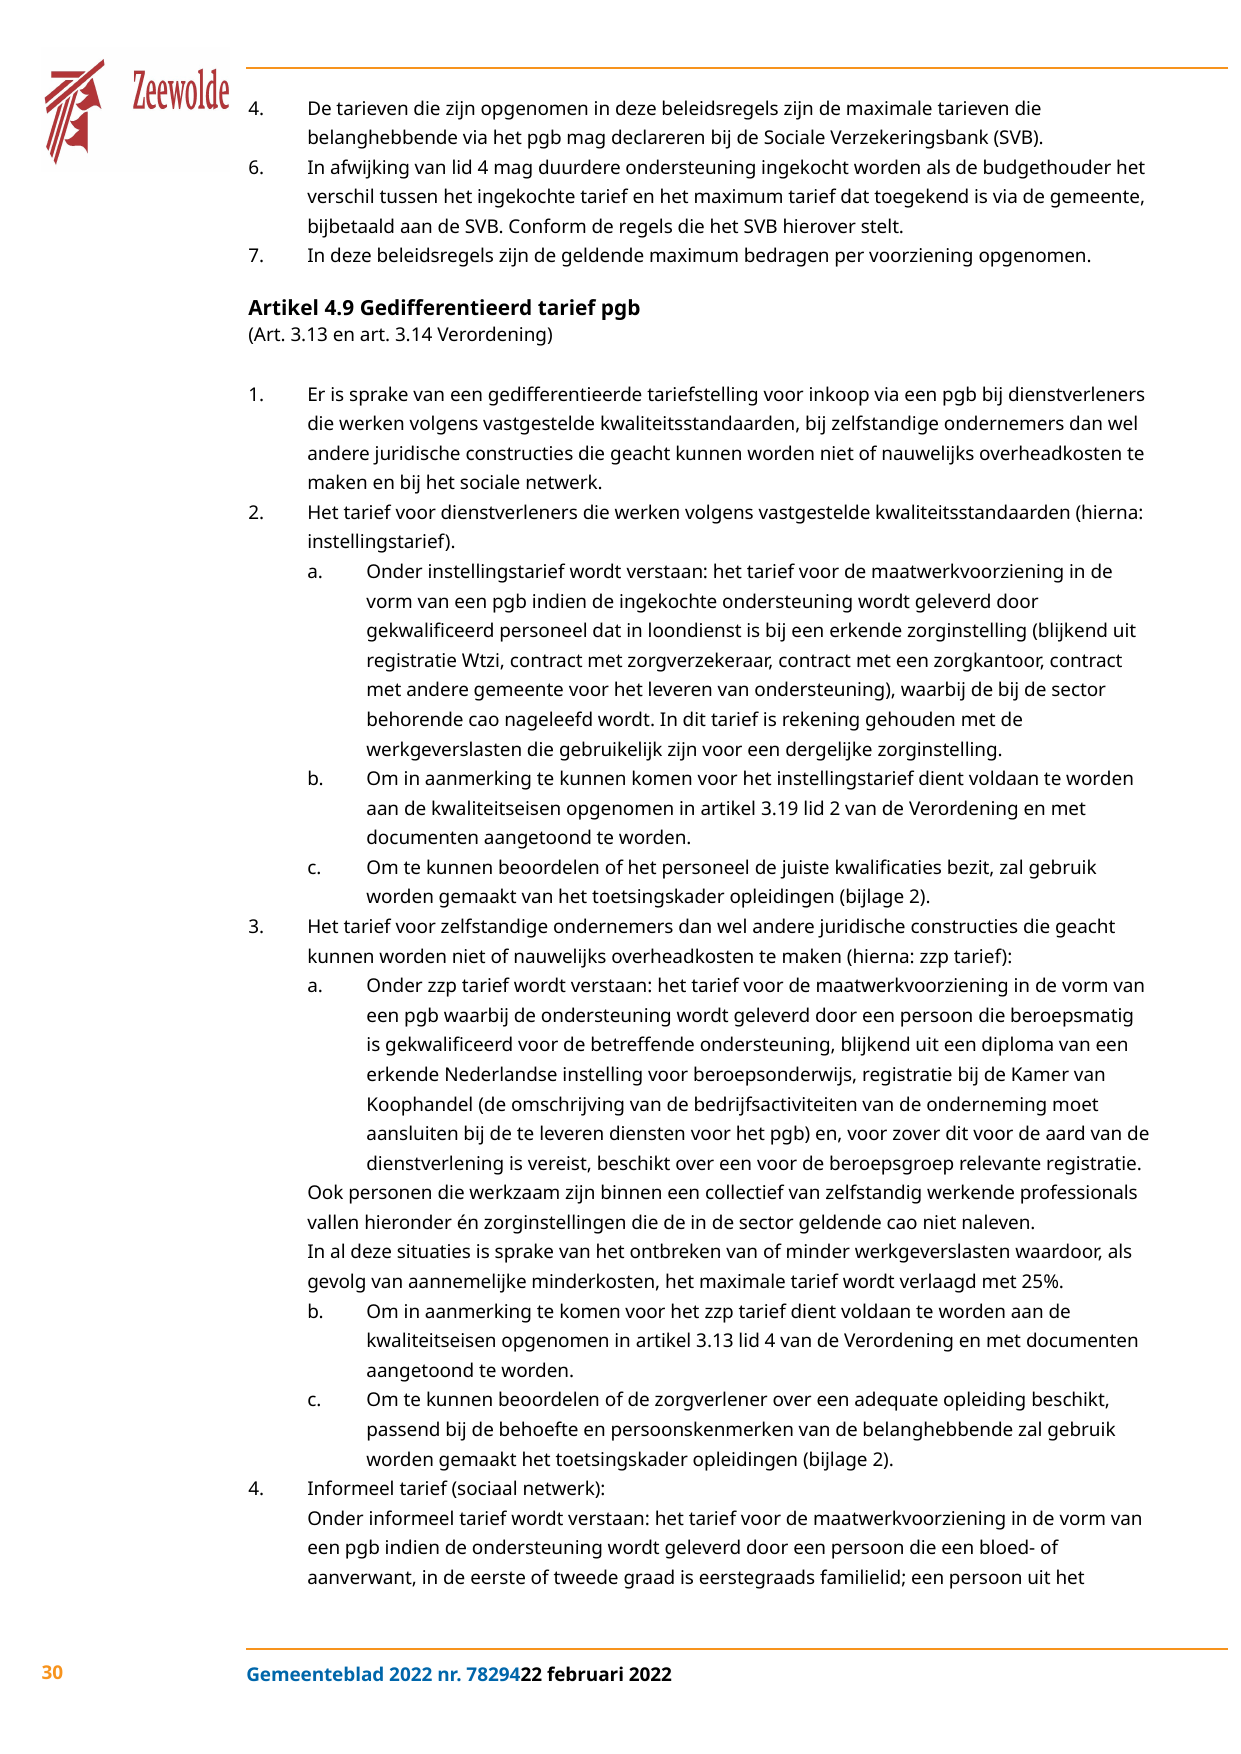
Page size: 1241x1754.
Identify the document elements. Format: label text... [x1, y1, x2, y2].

text (Art. 3.13 en art. 3.14 Verordening) [248, 322, 1152, 347]
list Informeel tarief (sociaal netwerk): [248, 1475, 1152, 1501]
list De tarieven die zijn opgenomen in deze beleidsregels zijn de maximale tarieven die belanghebbende via het pgb mag declareren bij de Sociale Verzekeringsbank (SVB). [248, 95, 1152, 150]
list In afwijking van lid 4 mag duurdere ondersteuning ingekocht worden als de budgethouder het verschil tussen het ingekochte tarief en het maximum tarief dat toegekend is via de gemeente, bijbetaald aan de SVB. Conform de regels die het SVB hierover stelt. [248, 154, 1152, 239]
list Onder zzp tarief wordt verstaan: het tarief voor de maatwerkvoorziening in de vorm van een pgb waarbij de ondersteuning wordt geleverd door een persoon die beroepsmatig is gekwalificeerd voor de betreffende ondersteuning, blijkend uit een diploma van een erkende Nederlandse instelling voor beroepsonderwijs, registratie bij de Kamer van Koophandel (de omschrijving van de bedrijfsactiviteiten van de onderneming moet aansluiten bij de te leveren diensten voor het pgb) en, voor zover dit voor de aard van de dienstverlening is vereist, beschikt over een voor de beroepsgroep relevante registratie. [307, 972, 1152, 1176]
text Artikel 4.9 Gedifferentieerd tarief pgb [248, 293, 1152, 322]
list In deze beleidsregels zijn de geldende maximum bedragen per voorziening opgenomen. [248, 243, 1152, 268]
list In al deze situaties is sprake van het ontbreken van of minder werkgeverslasten waardoor, als gevolg van aannemelijke minderkosten, het maximale tarief wordt verlaagd met 25%. [248, 1239, 1152, 1294]
list Onder instellingstarief wordt verstaan: het tarief voor de maatwerkvoorziening in de vorm van een pgb indien de ingekochte ondersteuning wordt geleverd door gekwalificeerd personeel dat in loondienst is bij een erkende zorginstelling (blijkend uit registratie Wtzi, contract met zorgverzekeraar, contract met een zorgkantoor, contract met andere gemeente voor het leveren van ondersteuning), waarbij de bij de sector behorende cao nageleefd wordt. In dit tarief is rekening gehouden met de werkgeverslasten die gebruikelijk zijn voor een dergelijke zorginstelling. [307, 558, 1152, 761]
list Ook personen die werkzaam zijn binnen een collectief van zelfstandig werkende professionals vallen hieronder én zorginstellingen die de in de sector geldende cao niet naleven. [248, 1179, 1152, 1235]
list Om in aanmerking te kunnen komen voor het instellingstarief dient voldaan te worden aan de kwaliteitseisen opgenomen in artikel 3.19 lid 2 van de Verordening en met documenten aangetoond te worden. [307, 765, 1152, 850]
list Onder informeel tarief wordt verstaan: het tarief voor de maatwerkvoorziening in de vorm van een pgb indien de ondersteuning wordt geleverd door een persoon die een bloed- of aanverwant, in de eerste of tweede graad is eerstegraads familielid; een persoon uit het [248, 1505, 1152, 1590]
list Om in aanmerking te komen voor het zzp tarief dient voldaan te worden aan de kwaliteitseisen opgenomen in artikel 3.13 lid 4 van de Verordening en met documenten aangetoond te worden. [307, 1298, 1152, 1383]
list Het tarief voor dienstverleners die werken volgens vastgestelde kwaliteitsstandaarden (hierna: instellingstarief). [248, 499, 1152, 554]
list Om te kunnen beoordelen of de zorgverlener over een adequate opleiding beschikt, passend bij de behoefte en persoonskenmerken van de belanghebbende zal gebruik worden gemaakt het toetsingskader opleidingen (bijlage 2). [307, 1387, 1152, 1471]
list Er is sprake van een gedifferentieerde tariefstelling voor inkoop via een pgb bij dienstverleners die werken volgens vastgestelde kwaliteitsstandaarden, bij zelfstandige ondernemers dan wel andere juridische constructies die geacht kunnen worden niet of nauwelijks overheadkosten te maken en bij het sociale netwerk. [248, 381, 1152, 495]
list Om te kunnen beoordelen of het personeel de juiste kwalificaties bezit, zal gebruik worden gemaakt van het toetsingskader opleidingen (bijlage 2). [307, 854, 1152, 909]
list Het tarief voor zelfstandige ondernemers dan wel andere juridische constructies die geacht kunnen worden niet of nauwelijks overheadkosten te maken (hierna: zzp tarief): [248, 913, 1152, 968]
picture [41, 47, 231, 172]
